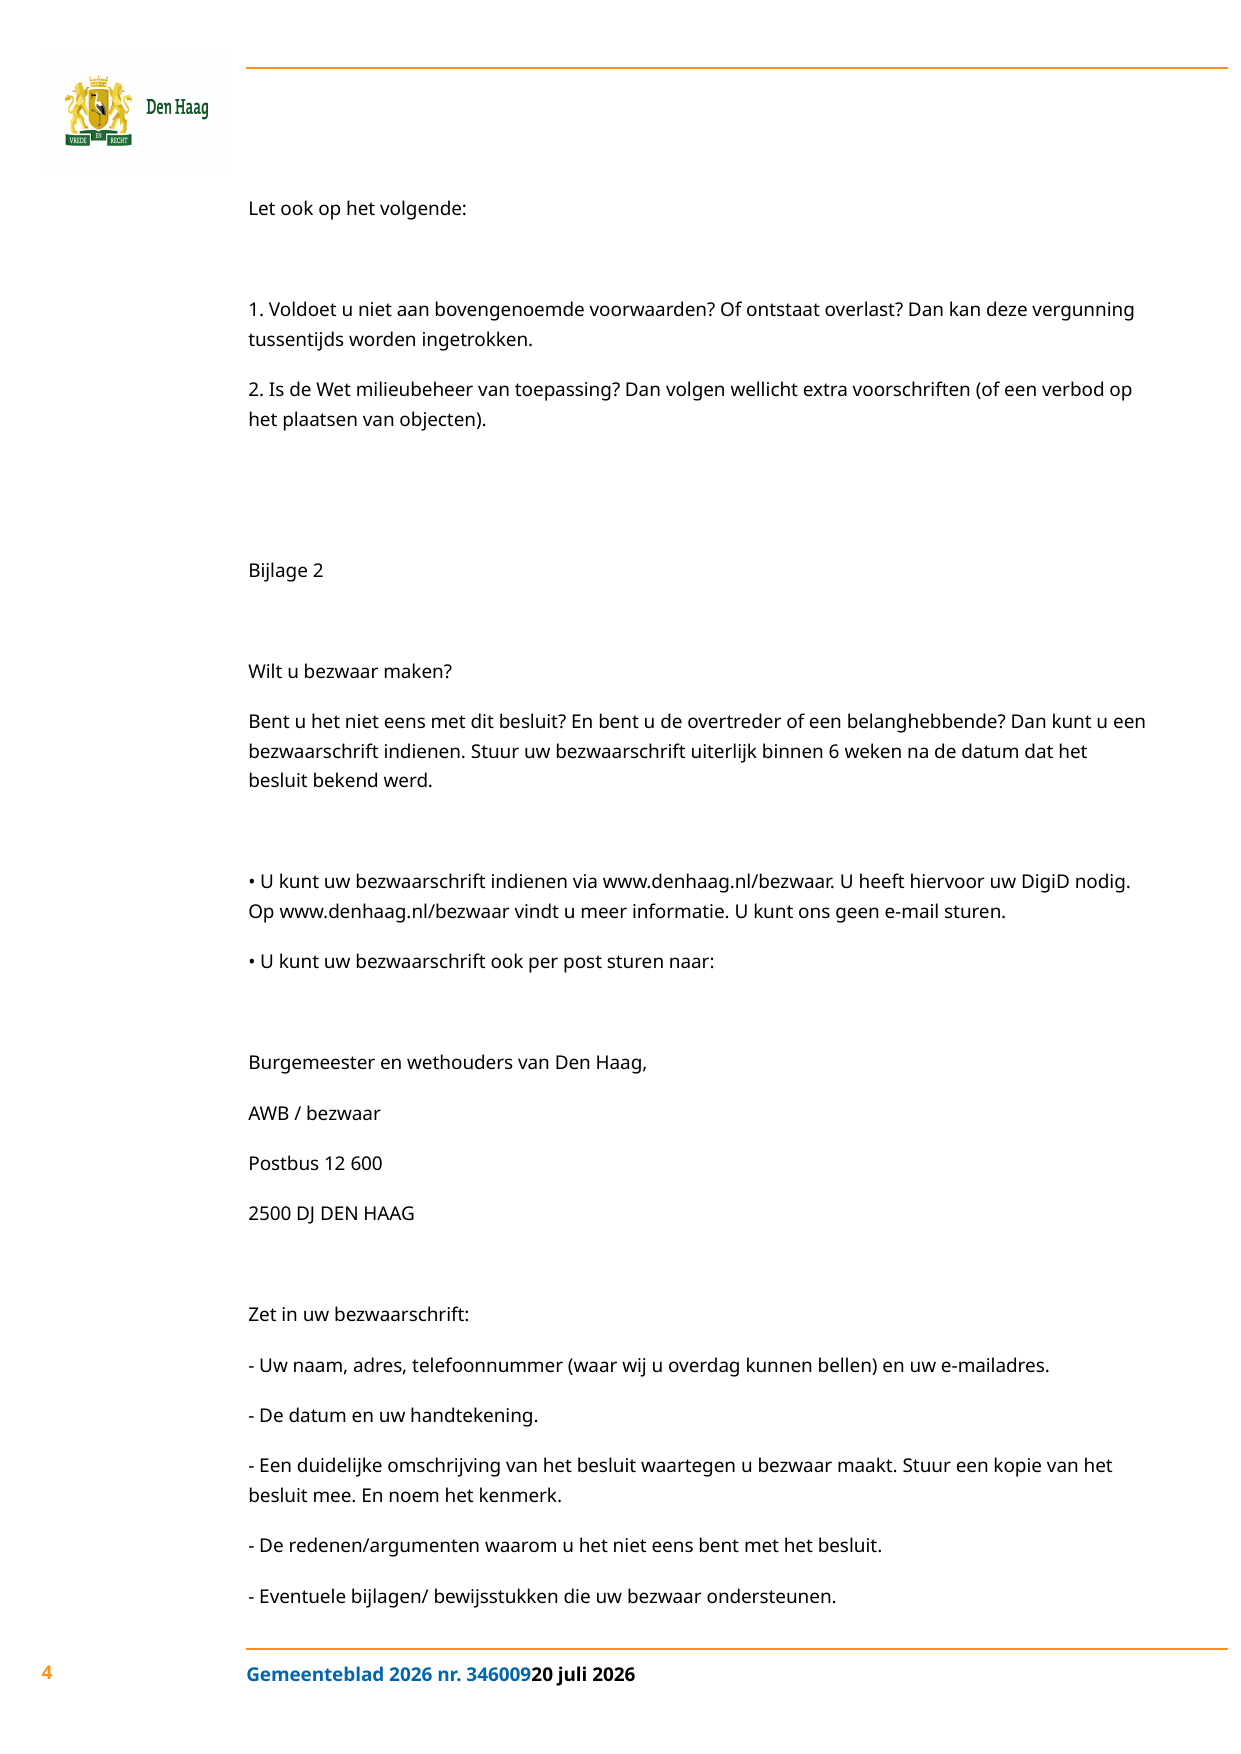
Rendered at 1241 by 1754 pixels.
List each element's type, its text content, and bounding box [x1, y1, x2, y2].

text Let ook op het volgende: [248, 196, 1152, 221]
text 1. Voldoet u niet aan bovengenoemde voorwaarden? Of ontstaat overlast? Dan kan deze vergunning tussentijds worden ingetrokken. [248, 296, 1152, 352]
text - Eventuele bijlagen/ bewijsstukken die uw bezwaar ondersteunen. [248, 1583, 1152, 1609]
picture [41, 47, 231, 172]
text - De datum en uw handtekening. [248, 1402, 1152, 1428]
text • U kunt uw bezwaarschrift ook per post sturen naar: [248, 948, 1152, 974]
text • U kunt uw bezwaarschrift indienen via www.denhaag.nl/bezwaar. U heeft hiervoor uw DigiD nodig. Op www.denhaag.nl/bezwaar vindt u meer informatie. U kunt ons geen e-mail sturen. [248, 868, 1152, 924]
text - Een duidelijke omschrijving van het besluit waartegen u bezwaar maakt. Stuur een kopie van het besluit mee. En noem het kenmerk. [248, 1453, 1152, 1508]
text Burgemeester en wethouders van Den Haag, [248, 1049, 1152, 1075]
text Bijlage 2 [248, 557, 1152, 583]
text - De redenen/argumenten waarom u het niet eens bent met het besluit. [248, 1533, 1152, 1558]
text Bent u het niet eens met dit besluit? En bent u de overtreder of een belanghebbende? Dan kunt u een bezwaarschrift indienen. Stuur uw bezwaarschrift uiterlijk binnen 6 weken na de datum dat het besluit bekend werd. [248, 708, 1152, 793]
text AWB / bezwaar [248, 1100, 1152, 1126]
text - Uw naam, adres, telefoonnummer (waar wij u overdag kunnen bellen) en uw e-mailadres. [248, 1352, 1152, 1378]
text 2. Is de Wet milieubeheer van toepassing? Dan volgen wellicht extra voorschriften (of een verbod op het plaatsen van objecten). [248, 376, 1152, 432]
text Zet in uw bezwaarschrift: [248, 1301, 1152, 1327]
text 2500 DJ DEN HAAG [248, 1201, 1152, 1226]
text Wilt u bezwaar maken? [248, 658, 1152, 684]
text Postbus 12 600 [248, 1150, 1152, 1176]
